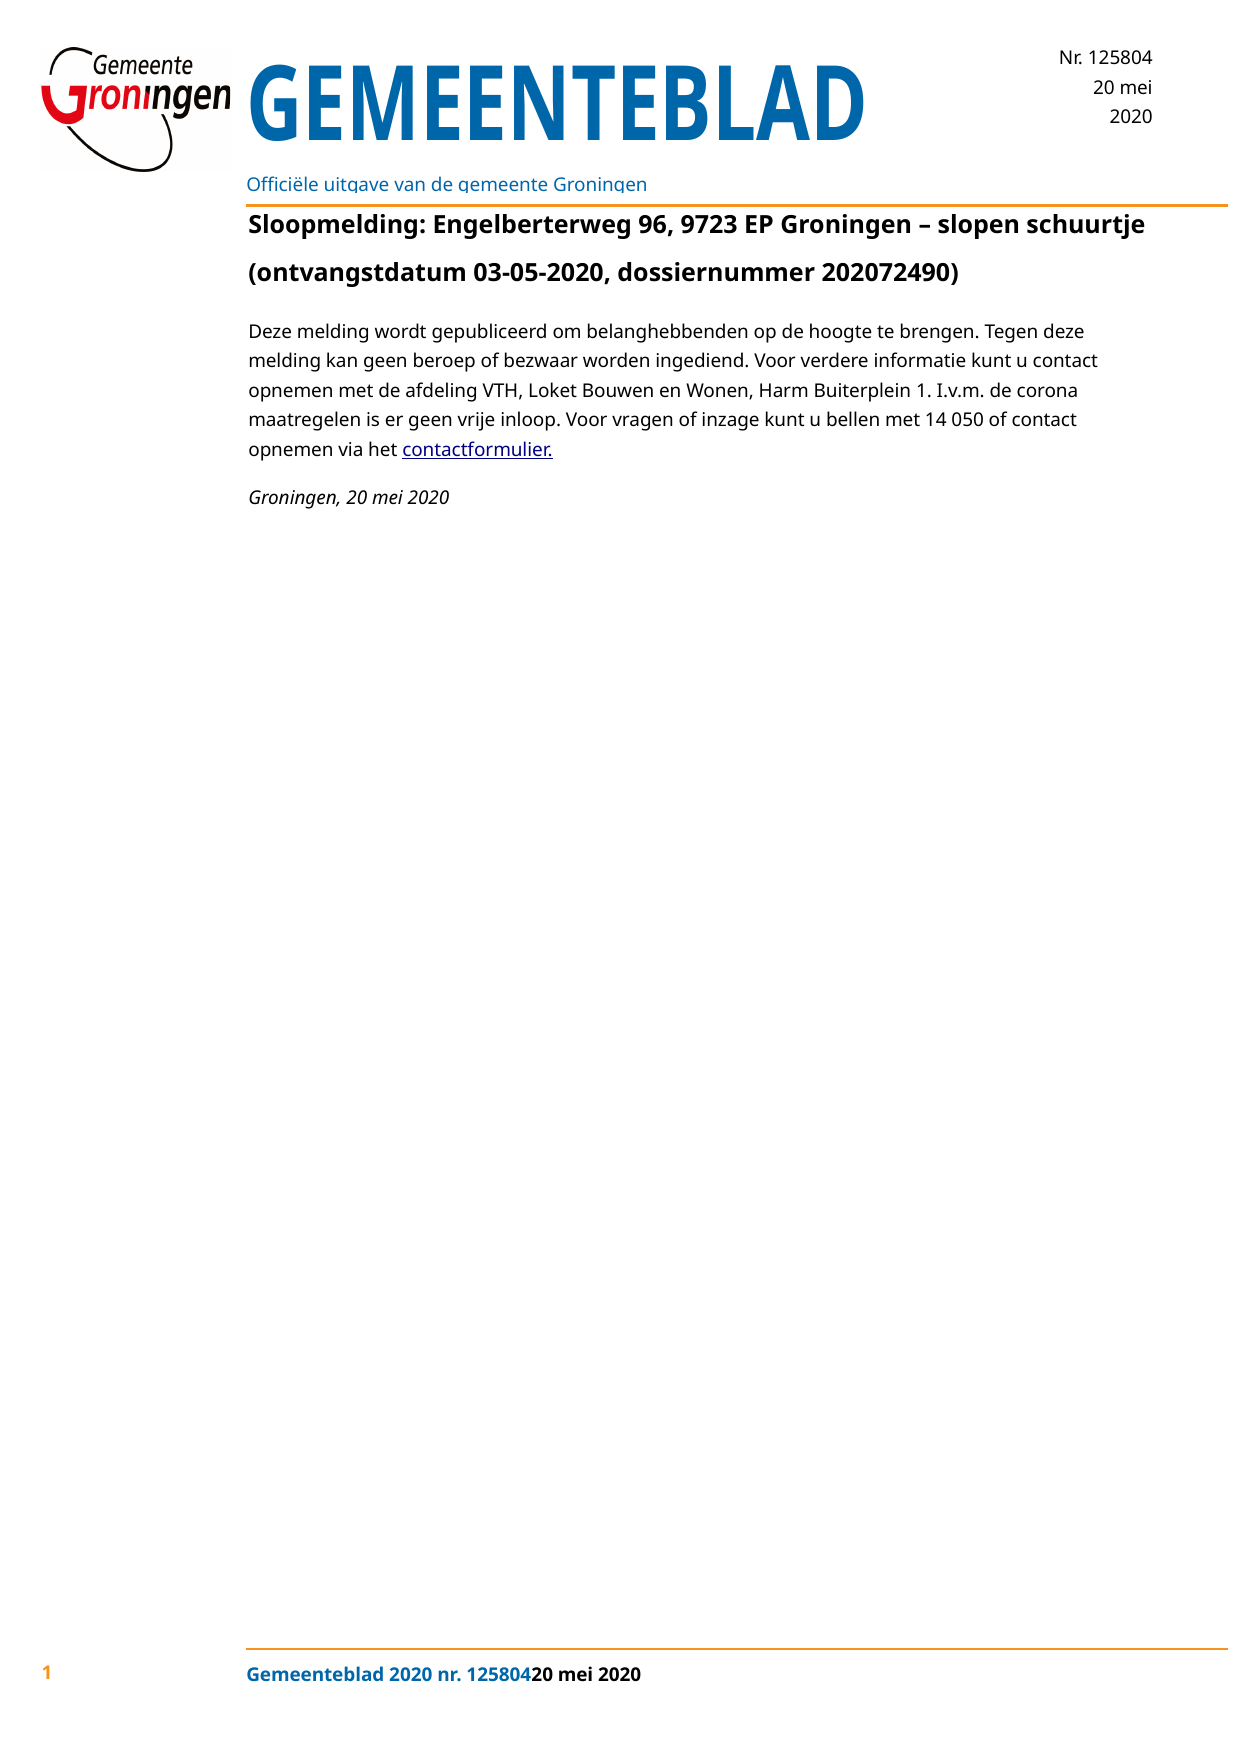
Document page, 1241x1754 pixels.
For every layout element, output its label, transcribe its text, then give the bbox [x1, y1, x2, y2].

text Groningen, 20 mei 2020 [248, 484, 1152, 510]
text Deze melding wordt gepubliceerd om belanghebbenden op de hoogte te brengen. Tegen deze melding kan geen beroep of bezwaar worden ingediend. Voor verdere informatie kunt u contact opnemen met de afdeling VTH, Loket Bouwen en Wonen, Harm Buiterplein 1. I.v.m. de corona maatregelen is er geen vrije inloop. Voor vragen of inzage kunt u bellen met 14 050 of contact opnemen via het contactformulier. [248, 318, 1152, 462]
text Sloopmelding: Engelberterweg 96, 9723 EP Groningen – slopen schuurtje (ontvangstdatum 03-05-2020, dossiernummer 202072490) [248, 207, 1152, 288]
picture [41, 47, 231, 172]
